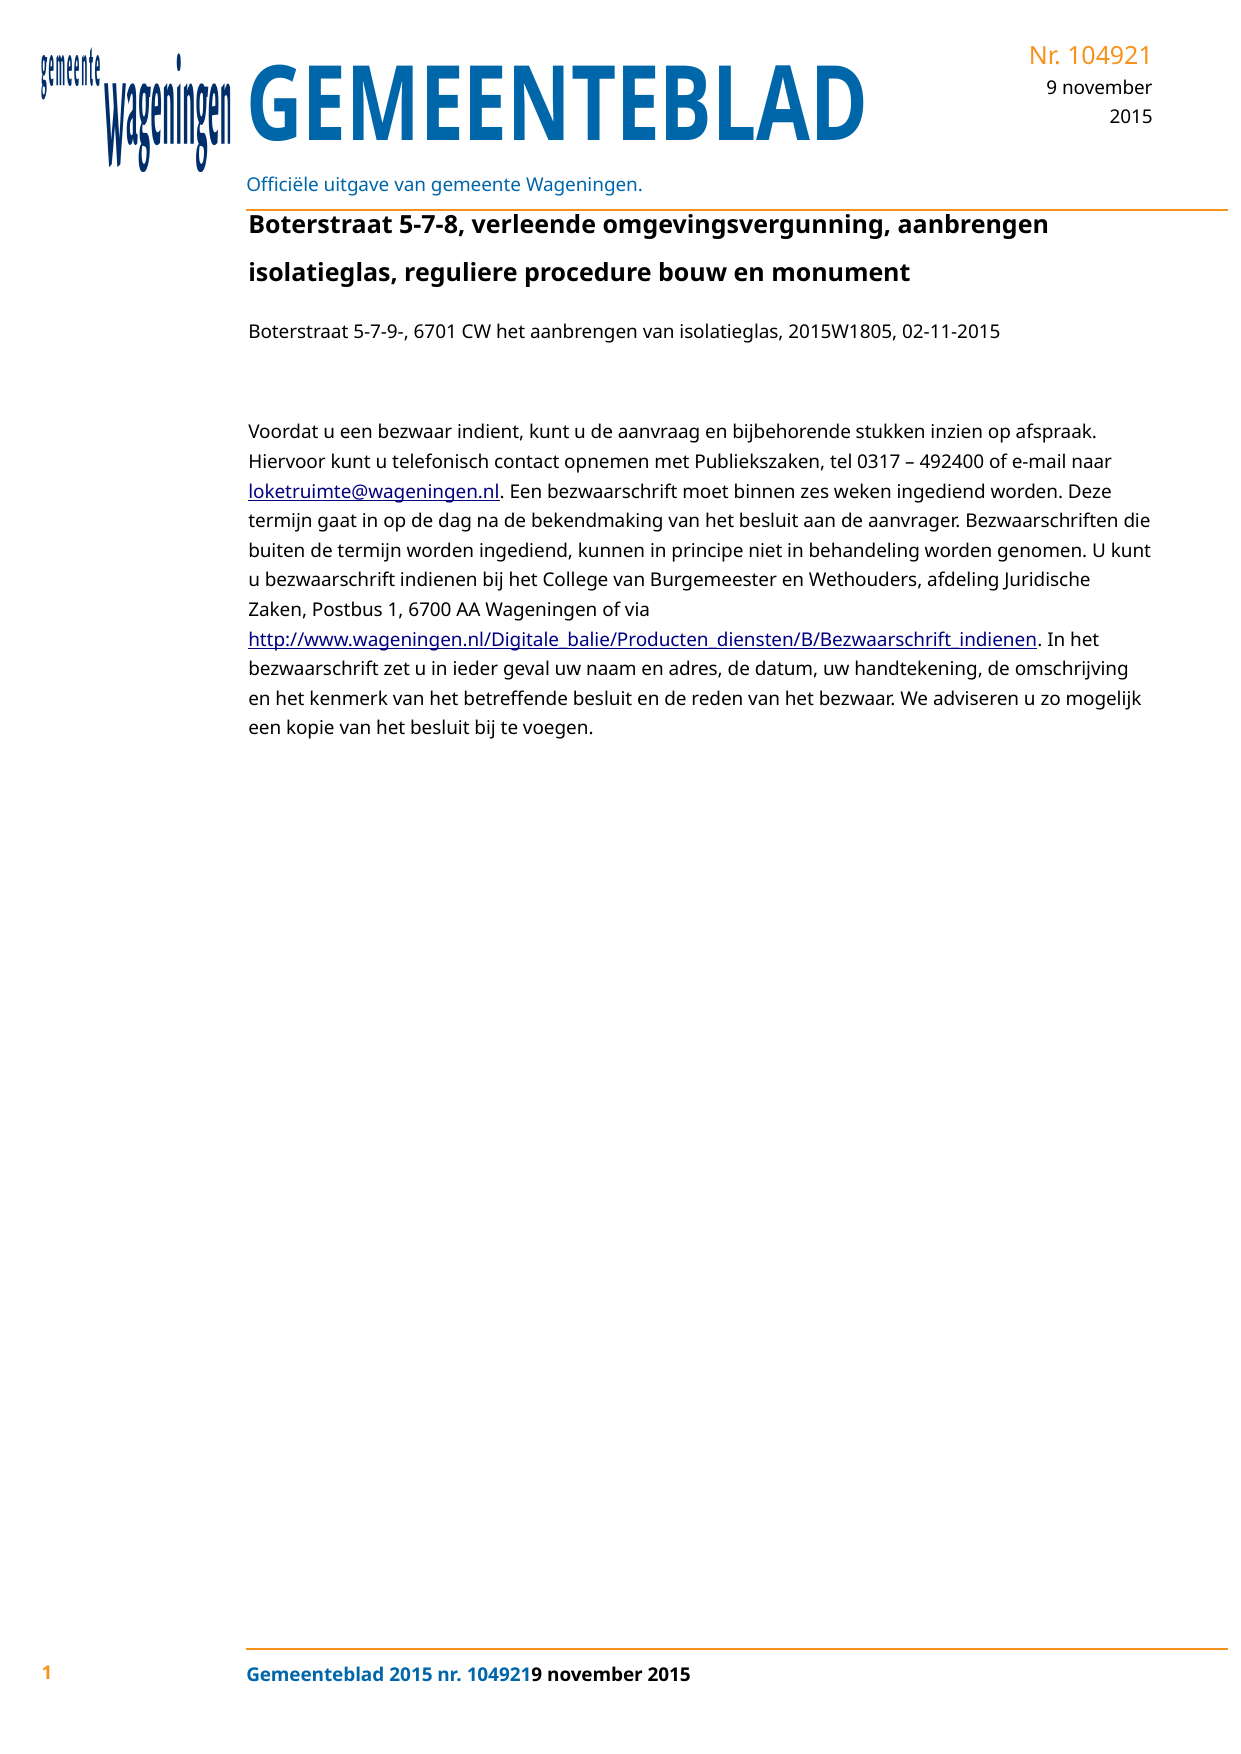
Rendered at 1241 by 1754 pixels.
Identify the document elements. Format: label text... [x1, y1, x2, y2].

text Boterstraat 5-7-9-, 6701 CW het aanbrengen van isolatieglas, 2015W1805, 02-11-2015 [248, 318, 1152, 344]
picture [41, 47, 231, 172]
text Voordat u een bezwaar indient, kunt u de aanvraag en bijbehorende stukken inzien op afspraak. Hiervoor kunt u telefonisch contact opnemen met Publiekszaken, tel 0317 – 492400 of e-mail naar loketruimte@wageningen.nl. Een bezwaarschrift moet binnen zes weken ingediend worden. Deze termijn gaat in op de dag na de bekendmaking van het besluit aan de aanvrager. Bezwaarschriften die buiten de termijn worden ingediend, kunnen in principe niet in behandeling worden genomen. U kunt u bezwaarschrift indienen bij het College van Burgemeester en Wethouders, afdeling Juridische Zaken, Postbus 1, 6700 AA Wageningen of via http://www.wageningen.nl/Digitale_balie/Producten_diensten/B/Bezwaarschrift_indienen. In het bezwaarschrift zet u in ieder geval uw naam en adres, de datum, uw handtekening, de omschrijving en het kenmerk van het betreffende besluit en de reden van het bezwaar. We adviseren u zo mogelijk een kopie van het besluit bij te voegen. [248, 419, 1152, 740]
text Boterstraat 5-7-8, verleende omgevingsvergunning, aanbrengen isolatieglas, reguliere procedure bouw en monument [248, 211, 1152, 288]
